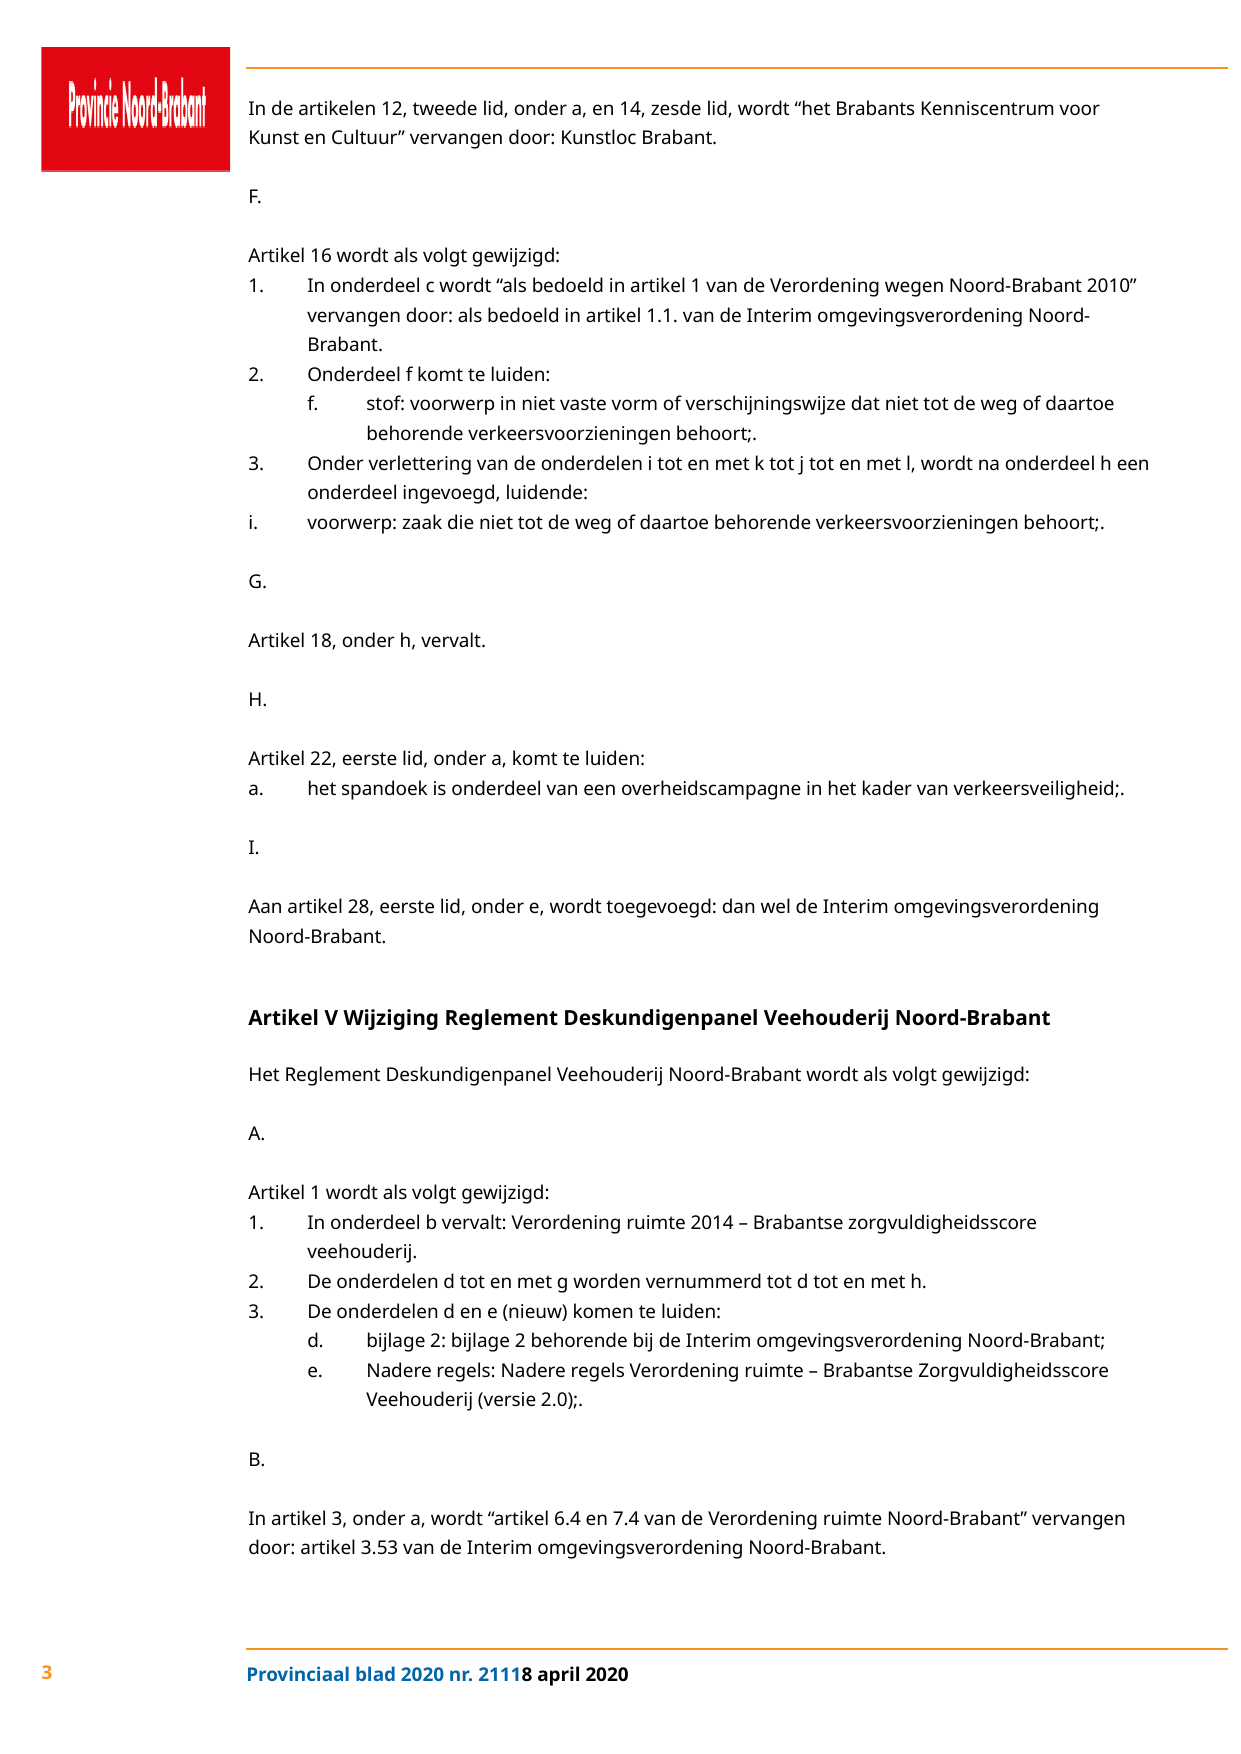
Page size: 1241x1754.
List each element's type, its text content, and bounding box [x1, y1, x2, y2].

text F. [248, 183, 1152, 209]
list bijlage 2: bijlage 2 behorende bij de Interim omgevingsverordening Noord-Brabant; [307, 1327, 1152, 1353]
list De onderdelen d tot en met g worden vernummerd tot d tot en met h. [248, 1268, 1152, 1294]
text Aan artikel 28, eerste lid, onder e, wordt toegevoegd: dan wel de Interim omgevingsverordening Noord-Brabant. [248, 893, 1152, 949]
text Artikel V Wijziging Reglement Deskundigenpanel Veehouderij Noord-Brabant [248, 1003, 1152, 1032]
text Artikel 16 wordt als volgt gewijzigd: [248, 243, 1152, 268]
text A. [248, 1120, 1152, 1146]
list Onder verlettering van de onderdelen i tot en met k tot j tot en met l, wordt na onderdeel h een onderdeel ingevoegd, luidende: [248, 450, 1152, 505]
text Artikel 1 wordt als volgt gewijzigd: [248, 1179, 1152, 1205]
text In artikel 3, onder a, wordt “artikel 6.4 en 7.4 van de Verordening ruimte Noord-Brabant” vervangen door: artikel 3.53 van de Interim omgevingsverordening Noord-Brabant. [248, 1505, 1152, 1560]
list Nadere regels: Nadere regels Verordening ruimte – Brabantse Zorgvuldigheidsscore Veehouderij (versie 2.0);. [307, 1357, 1152, 1412]
list het spandoek is onderdeel van een overheidscampagne in het kader van verkeersveiligheid;. [248, 775, 1152, 801]
text In de artikelen 12, tweede lid, onder a, en 14, zesde lid, wordt “het Brabants Kenniscentrum voor Kunst en Cultuur” vervangen door: Kunstloc Brabant. [248, 95, 1152, 150]
text Artikel 18, onder h, vervalt. [248, 627, 1152, 653]
text B. [248, 1446, 1152, 1471]
text H. [248, 686, 1152, 712]
picture [41, 47, 231, 172]
list Onderdeel f komt te luiden: [248, 361, 1152, 387]
text I. [248, 834, 1152, 860]
list stof: voorwerp in niet vaste vorm of verschijningswijze dat niet tot de weg of daartoe behorende verkeersvoorzieningen behoort;. [307, 391, 1152, 446]
list In onderdeel b vervalt: Verordening ruimte 2014 – Brabantse zorgvuldigheidsscore veehouderij. [248, 1209, 1152, 1264]
text Het Reglement Deskundigenpanel Veehouderij Noord-Brabant wordt als volgt gewijzigd: [248, 1061, 1152, 1087]
list In onderdeel c wordt “als bedoeld in artikel 1 van de Verordening wegen Noord-Brabant 2010” vervangen door: als bedoeld in artikel 1.1. van de Interim omgevingsverordening Noord-Brabant. [248, 272, 1152, 357]
text G. [248, 568, 1152, 594]
list voorwerp: zaak die niet tot de weg of daartoe behorende verkeersvoorzieningen behoort;. [248, 509, 1152, 535]
text Artikel 22, eerste lid, onder a, komt te luiden: [248, 746, 1152, 771]
list De onderdelen d en e (nieuw) komen te luiden: [248, 1298, 1152, 1323]
